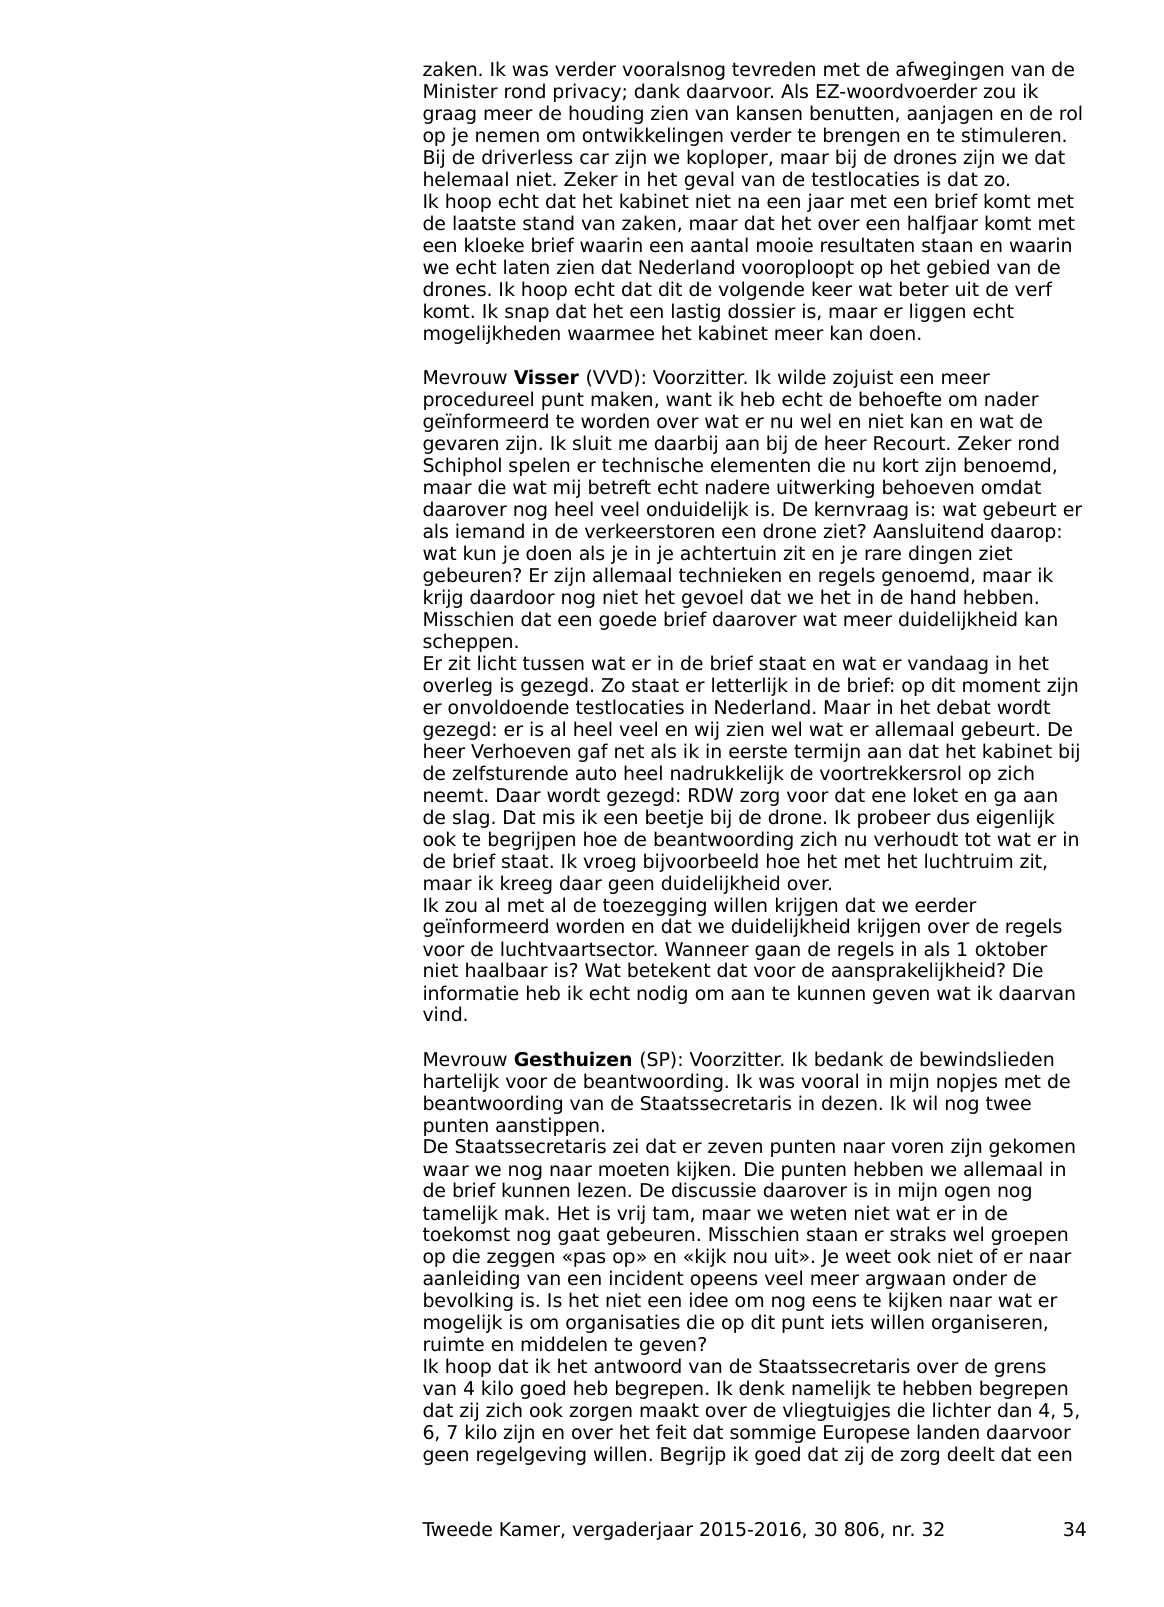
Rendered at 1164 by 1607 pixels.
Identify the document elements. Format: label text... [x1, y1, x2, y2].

text Mevrouw Gesthuizen (SP): Voorzitter. Ik bedank de bewindslieden hartelijk voor de beantwoording. Ik was vooral in mijn nopjes met de beantwoording van de Staatssecretaris in dezen. Ik wil nog twee punten aanstippen. [422, 1048, 1087, 1136]
text Er zit licht tussen wat er in de brief staat en wat er vandaag in het overleg is gezegd. Zo staat er letterlijk in de brief: op dit moment zijn er onvoldoende testlocaties in Nederland. Maar in het debat wordt gezegd: er is al heel veel en wij zien wel wat er allemaal gebeurt. De heer Verhoeven gaf net als ik in eerste termijn aan dat het kabinet bij de zelfsturende auto heel nadrukkelijk de voortrekkersrol op zich neemt. Daar wordt gezegd: RDW zorg voor dat ene loket en ga aan de slag. Dat mis ik een beetje bij de drone. Ik probeer dus eigenlijk ook te begrijpen hoe de beantwoording zich nu verhoudt tot wat er in de brief staat. Ik vroeg bijvoorbeeld hoe het met het luchtruim zit, maar ik kreeg daar geen duidelijkheid over. [422, 653, 1087, 894]
text De Staatssecretaris zei dat er zeven punten naar voren zijn gekomen waar we nog naar moeten kijken. Die punten hebben we allemaal in de brief kunnen lezen. De discussie daarover is in mijn ogen nog tamelijk mak. Het is vrij tam, maar we weten niet wat er in de toekomst nog gaat gebeuren. Misschien staan er straks wel groepen op die zeggen «pas op» en «kijk nou uit». Je weet ook niet of er naar aanleiding van een incident opeens veel meer argwaan onder de bevolking is. Is het niet een idee om nog eens te kijken naar wat er mogelijk is om organisaties die op dit punt iets willen organiseren, ruimte en middelen te geven? [422, 1136, 1087, 1356]
text Ik hoop dat ik het antwoord van de Staatssecretaris over de grens van 4 kilo goed heb begrepen. Ik denk namelijk te hebben begrepen dat zij zich ook zorgen maakt over de vliegtuigjes die lichter dan 4, 5, 6, 7 kilo zijn en over het feit dat sommige Europese landen daarvoor geen regelgeving willen. Begrijp ik goed dat zij de zorg deelt dat een [422, 1356, 1087, 1466]
text Ik hoop echt dat het kabinet niet na een jaar met een brief komt met de laatste stand van zaken, maar dat het over een halfjaar komt met een kloeke brief waarin een aantal mooie resultaten staan en waarin we echt laten zien dat Nederland vooroploopt op het gebied van de drones. Ik hoop echt dat dit de volgende keer wat beter uit de verf komt. Ik snap dat het een lastig dossier is, maar er liggen echt mogelijkheden waarmee het kabinet meer kan doen. [422, 191, 1087, 345]
text Ik zou al met al de toezegging willen krijgen dat we eerder geïnformeerd worden en dat we duidelijkheid krijgen over de regels voor de luchtvaartsector. Wanneer gaan de regels in als 1 oktober niet haalbaar is? Wat betekent dat voor de aansprakelijkheid? Die informatie heb ik echt nodig om aan te kunnen geven wat ik daarvan vind. [422, 894, 1087, 1026]
text Mevrouw Visser (VVD): Voorzitter. Ik wilde zojuist een meer procedureel punt maken, want ik heb echt de behoefte om nader geïnformeerd te worden over wat er nu wel en niet kan en wat de gevaren zijn. Ik sluit me daarbij aan bij de heer Recourt. Zeker rond Schiphol spelen er technische elementen die nu kort zijn benoemd, maar die wat mij betreft echt nadere uitwerking behoeven omdat daarover nog heel veel onduidelijk is. De kernvraag is: wat gebeurt er als iemand in de verkeerstoren een drone ziet? Aansluitend daarop: wat kun je doen als je in je achtertuin zit en je rare dingen ziet gebeuren? Er zijn allemaal technieken en regels genoemd, maar ik krijg daardoor nog niet het gevoel dat we het in de hand hebben. Misschien dat een goede brief daarover wat meer duidelijkheid kan scheppen. [422, 367, 1087, 653]
text zaken. Ik was verder vooralsnog tevreden met de afwegingen van de Minister rond privacy; dank daarvoor. Als EZ-woordvoerder zou ik graag meer de houding zien van kansen benutten, aanjagen en de rol op je nemen om ontwikkelingen verder te brengen en te stimuleren. Bij de driverless car zijn we koploper, maar bij de drones zijn we dat helemaal niet. Zeker in het geval van de testlocaties is dat zo. [422, 59, 1087, 191]
